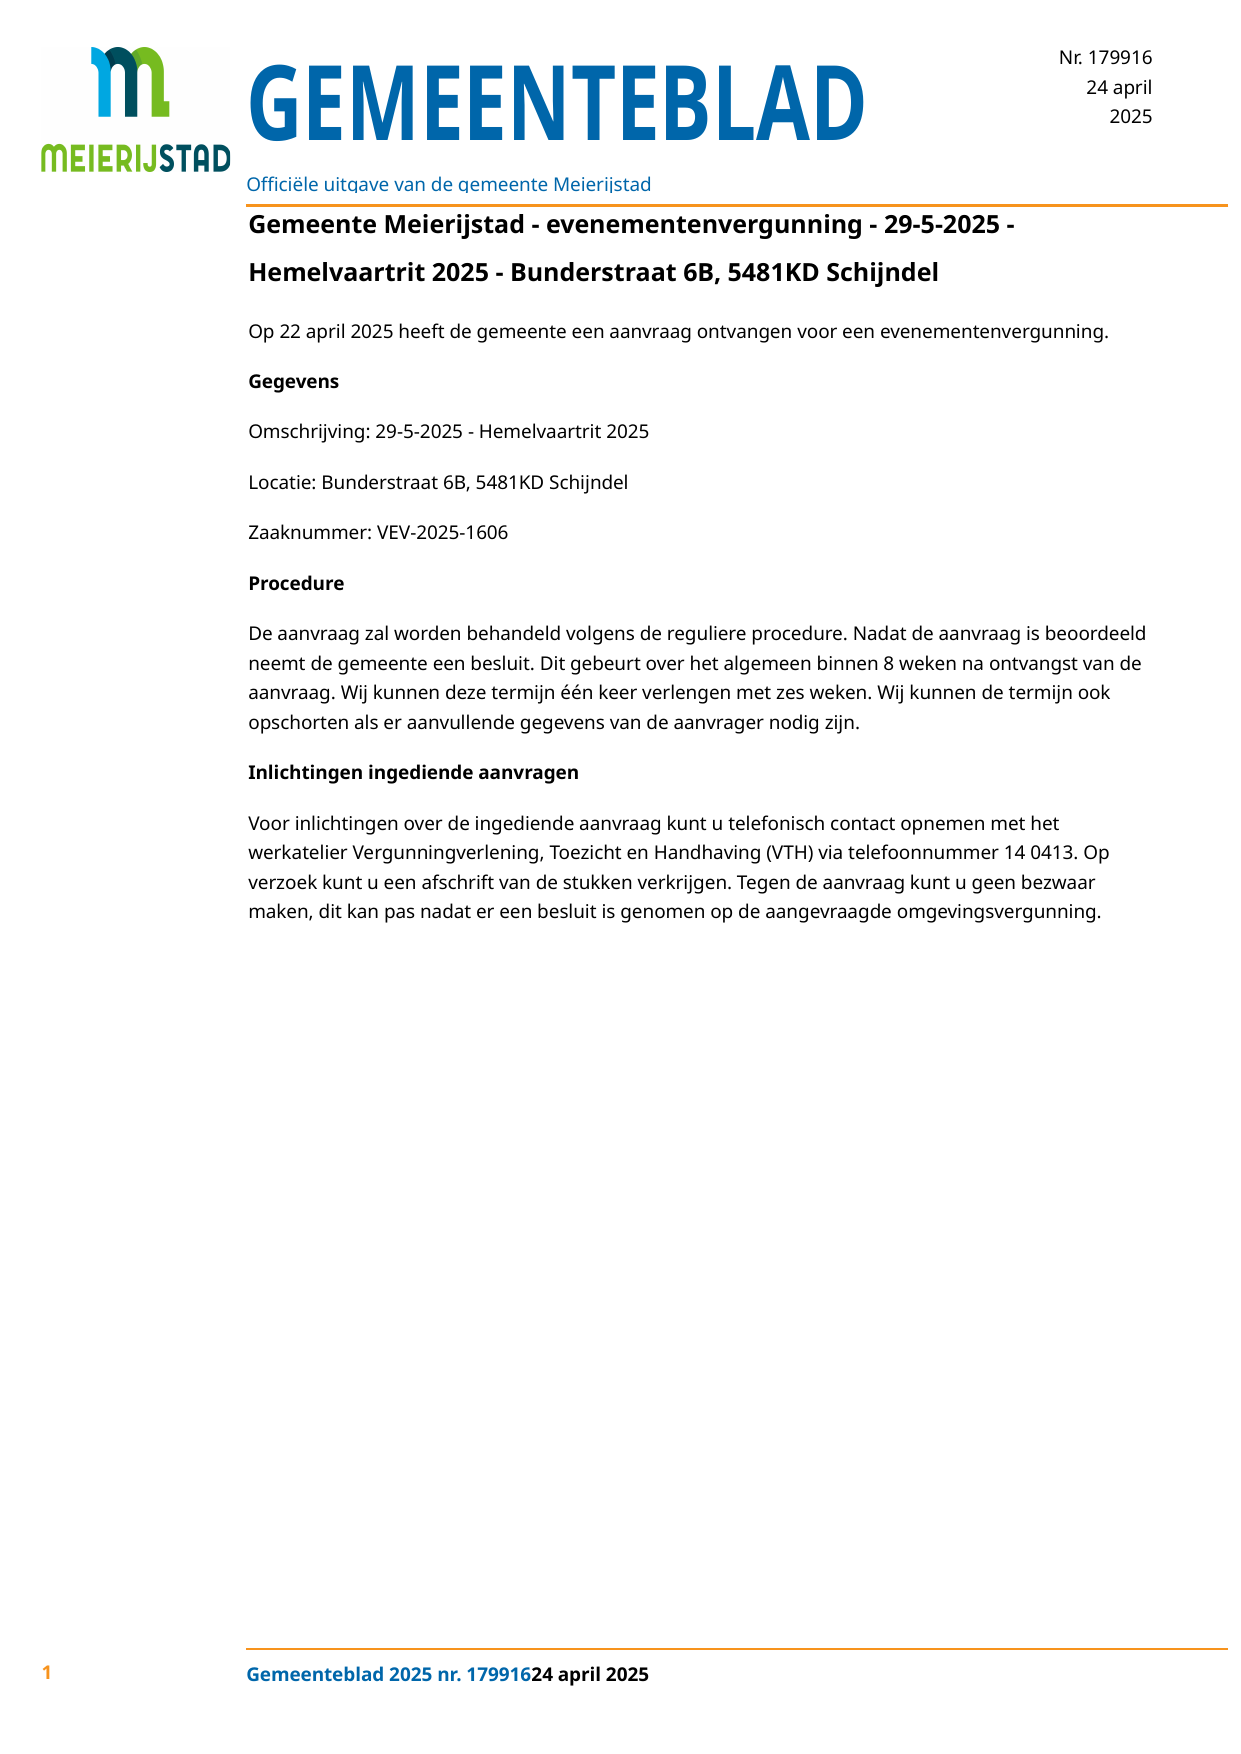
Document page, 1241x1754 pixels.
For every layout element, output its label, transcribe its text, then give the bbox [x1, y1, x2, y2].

text Gegevens [248, 368, 1152, 394]
text Voor inlichtingen over de ingediende aanvraag kunt u telefonisch contact opnemen met het werkatelier Vergunningverlening, Toezicht en Handhaving (VTH) via telefoonnummer 14 0413. Op verzoek kunt u een afschrift van de stukken verkrijgen. Tegen de aanvraag kunt u geen bezwaar maken, dit kan pas nadat er een besluit is genomen op de aangevraagde omgevingsvergunning. [248, 810, 1152, 924]
text Gemeente Meierijstad - evenementenvergunning - 29-5-2025 - Hemelvaartrit 2025 - Bunderstraat 6B, 5481KD Schijndel [248, 207, 1152, 288]
picture [41, 47, 231, 172]
text Inlichtingen ingediende aanvragen [248, 759, 1152, 785]
text De aanvraag zal worden behandeld volgens de reguliere procedure. Nadat de aanvraag is beoordeeld neemt de gemeente een besluit. Dit gebeurt over het algemeen binnen 8 weken na ontvangst van de aanvraag. Wij kunnen deze termijn één keer verlengen met zes weken. Wij kunnen de termijn ook opschorten als er aanvullende gegevens van de aanvrager nodig zijn. [248, 620, 1152, 735]
text Zaaknummer: VEV-2025-1606 [248, 519, 1152, 545]
text Locatie: Bunderstraat 6B, 5481KD Schijndel [248, 469, 1152, 495]
text Procedure [248, 570, 1152, 596]
text Omschrijving: 29-5-2025 - Hemelvaartrit 2025 [248, 419, 1152, 444]
text Op 22 april 2025 heeft de gemeente een aanvraag ontvangen voor een evenementenvergunning. [248, 318, 1152, 344]
